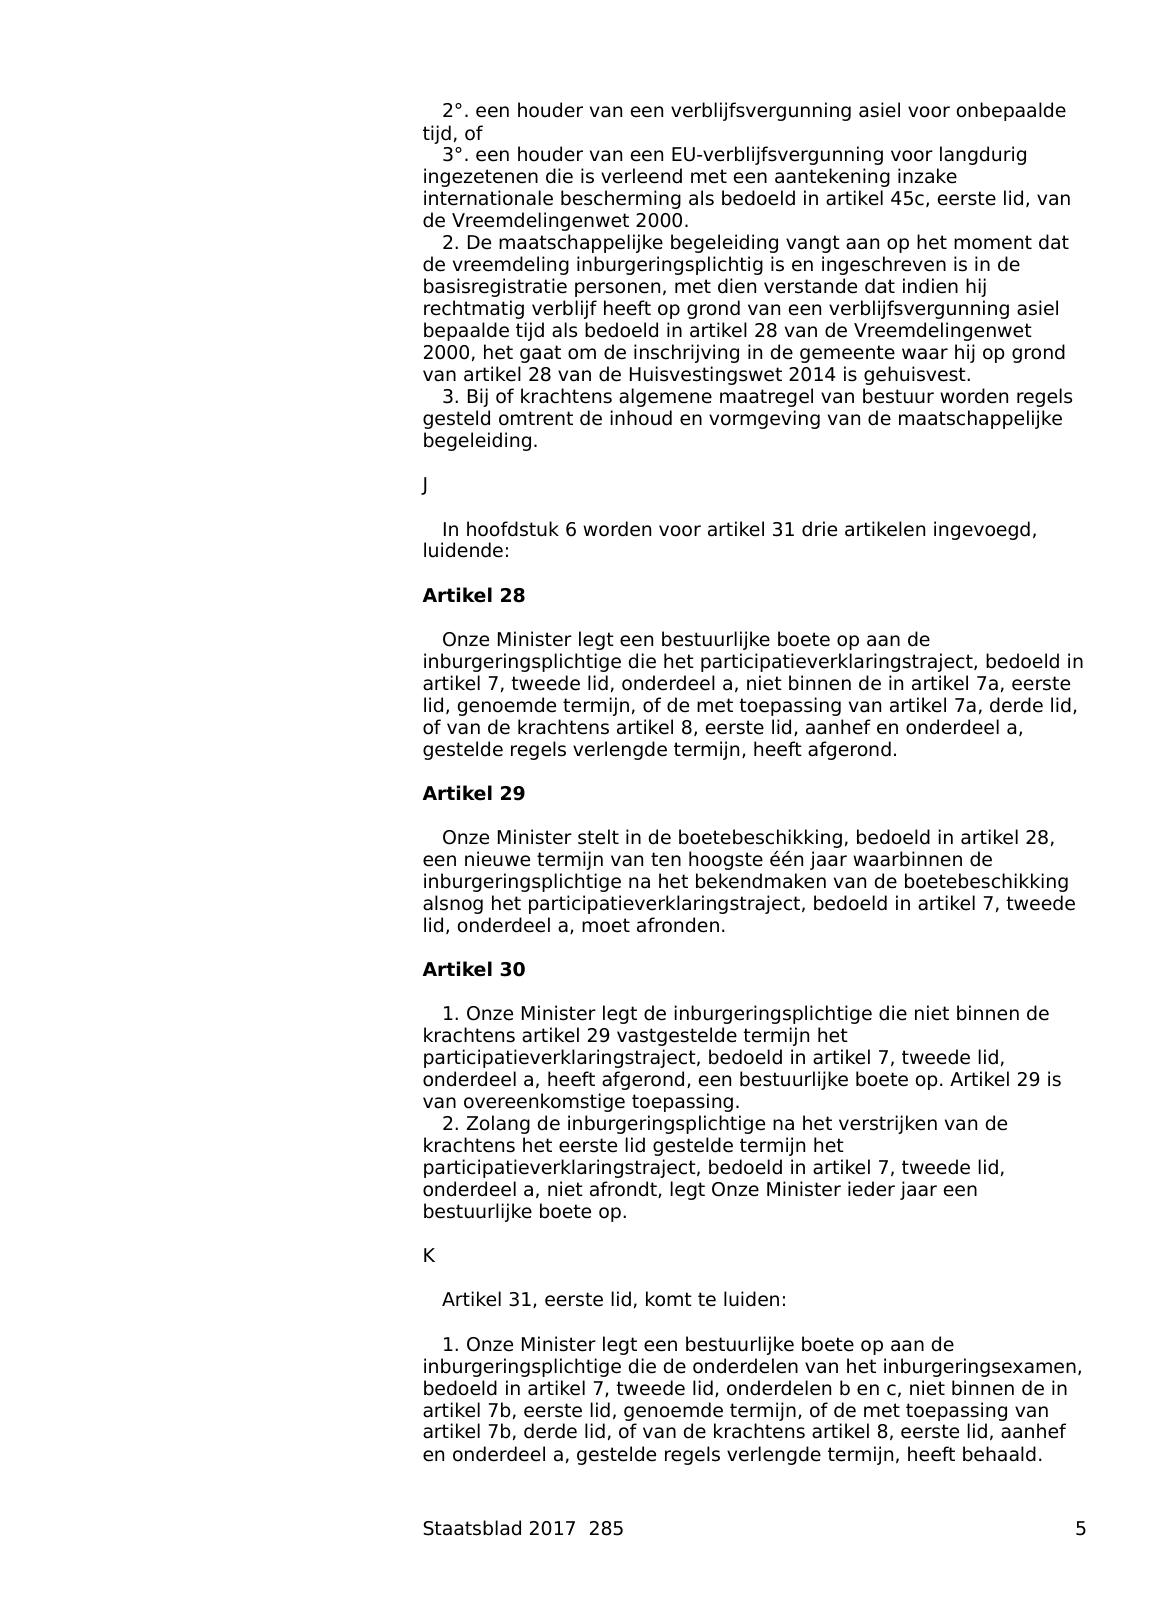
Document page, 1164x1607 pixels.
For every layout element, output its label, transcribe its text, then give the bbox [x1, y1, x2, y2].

text J [422, 474, 1087, 496]
text 1. Onze Minister legt een bestuurlijke boete op aan de inburgeringsplichtige die de onderdelen van het inburgeringsexamen, bedoeld in artikel 7, tweede lid, onderdelen b en c, niet binnen de in artikel 7b, eerste lid, genoemde termijn, of de met toepassing van artikel 7b, derde lid, of van de krachtens artikel 8, eerste lid, aanhef en onderdeel a, gestelde regels verlengde termijn, heeft behaald. [422, 1333, 1087, 1465]
text 2. Zolang de inburgeringsplichtige na het verstrijken van de krachtens het eerste lid gestelde termijn het participatieverklaringstraject, bedoeld in artikel 7, tweede lid, onderdeel a, niet afrondt, legt Onze Minister ieder jaar een bestuurlijke boete op. [422, 1113, 1087, 1223]
text Artikel 31, eerste lid, komt te luiden: [422, 1289, 1087, 1311]
text 2. De maatschappelijke begeleiding vangt aan op het moment dat de vreemdeling inburgeringsplichtig is en ingeschreven is in de basisregistratie personen, met dien verstande dat indien hij rechtmatig verblijf heeft op grond van een verblijfsvergunning asiel bepaalde tijd als bedoeld in artikel 28 van de Vreemdelingenwet 2000, het gaat om de inschrijving in de gemeente waar hij op grond van artikel 28 van de Huisvestingswet 2014 is gehuisvest. [422, 232, 1087, 386]
text 3°. een houder van een EU-verblijfsvergunning voor langdurig ingezetenen die is verleend met een aantekening inzake internationale bescherming als bedoeld in artikel 45c, eerste lid, van de Vreemdelingenwet 2000. [422, 144, 1087, 232]
text In hoofdstuk 6 worden voor artikel 31 drie artikelen ingevoegd, luidende: [422, 518, 1087, 562]
subtitle Artikel 30 [422, 959, 1087, 981]
text 1. Onze Minister legt de inburgeringsplichtige die niet binnen de krachtens artikel 29 vastgestelde termijn het participatieverklaringstraject, bedoeld in artikel 7, tweede lid, onderdeel a, heeft afgerond, een bestuurlijke boete op. Artikel 29 is van overeenkomstige toepassing. [422, 1003, 1087, 1113]
subtitle Artikel 29 [422, 783, 1087, 805]
text 3. Bij of krachtens algemene maatregel van bestuur worden regels gesteld omtrent de inhoud en vormgeving van de maatschappelijke begeleiding. [422, 386, 1087, 452]
text K [422, 1245, 1087, 1267]
text Onze Minister stelt in de boetebeschikking, bedoeld in artikel 28, een nieuwe termijn van ten hoogste één jaar waarbinnen de inburgeringsplichtige na het bekendmaken van de boetebeschikking alsnog het participatieverklaringstraject, bedoeld in artikel 7, tweede lid, onderdeel a, moet afronden. [422, 827, 1087, 937]
subtitle Artikel 28 [422, 584, 1087, 607]
text Onze Minister legt een bestuurlijke boete op aan de inburgeringsplichtige die het participatieverklaringstraject, bedoeld in artikel 7, tweede lid, onderdeel a, niet binnen de in artikel 7a, eerste lid, genoemde termijn, of de met toepassing van artikel 7a, derde lid, of van de krachtens artikel 8, eerste lid, aanhef en onderdeel a, gestelde regels verlengde termijn, heeft afgerond. [422, 629, 1087, 761]
text 2°. een houder van een verblijfsvergunning asiel voor onbepaalde tijd, of [422, 100, 1087, 144]
